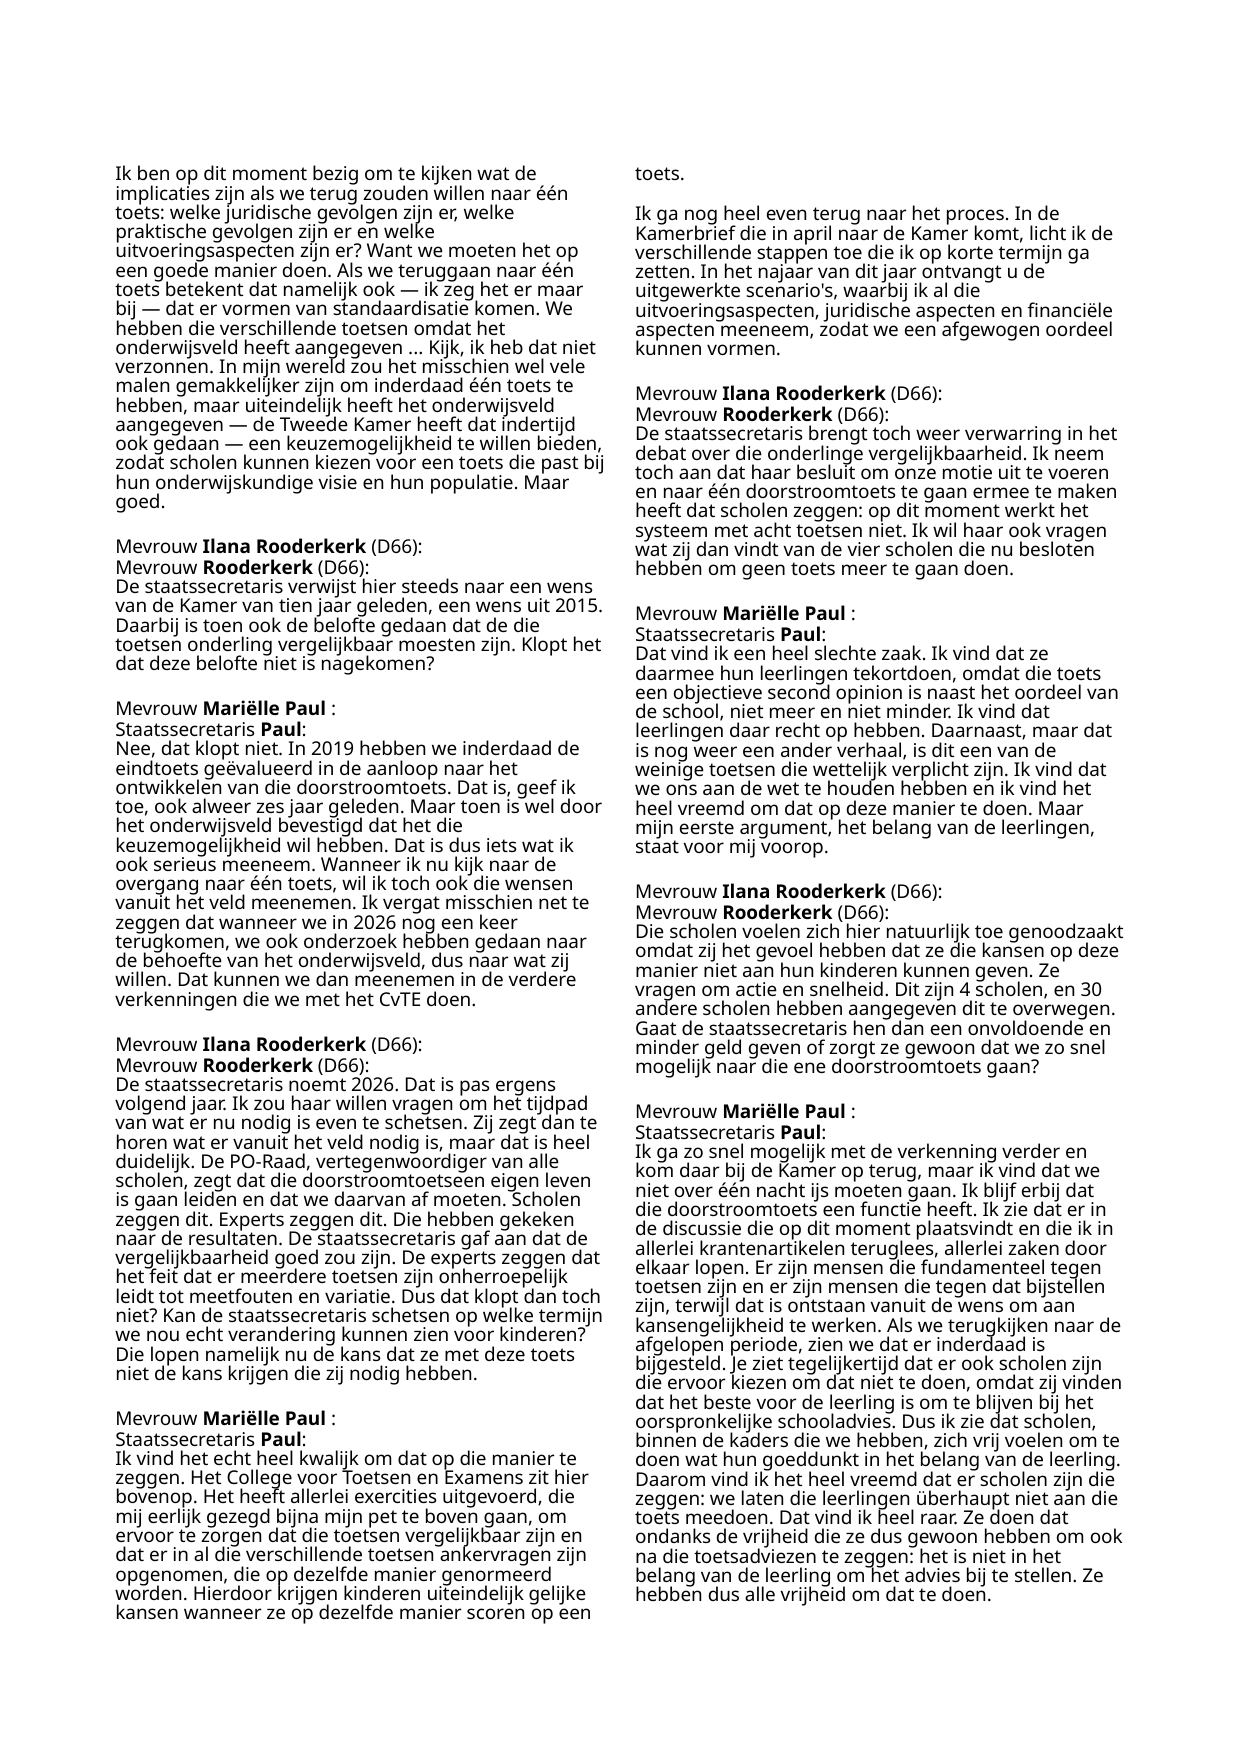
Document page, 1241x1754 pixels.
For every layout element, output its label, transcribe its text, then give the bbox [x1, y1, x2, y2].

text Staatssecretaris Paul: [115, 721, 605, 740]
text Mevrouw Ilana Rooderkerk (D66): [635, 878, 1125, 904]
text toets. [635, 165, 1125, 184]
text Die scholen voelen zich hier natuurlijk toe genoodzaakt omdat zij het gevoel hebben dat ze die kansen op deze manier niet aan hun kinderen kunnen geven. Ze vragen om actie en snelheid. Dit zijn 4 scholen, en 30 andere scholen hebben aangegeven dit te overwegen. Gaat de staatssecretaris hen dan een onvoldoende en minder geld geven of zorgt ze gewoon dat we zo snel mogelijk naar die ene doorstroomtoets gaan? [635, 923, 1125, 1077]
text De staatssecretaris verwijst hier steeds naar een wens van de Kamer van tien jaar geleden, een wens uit 2015. Daarbij is toen ook de belofte gedaan dat de die toetsen onderling vergelijkbaar moesten zijn. Klopt het dat deze belofte niet is nagekomen? [115, 578, 605, 674]
text De staatssecretaris noemt 2026. Dat is pas ergens volgend jaar. Ik zou haar willen vragen om het tijdpad van wat er nu nodig is even te schetsen. Zij zegt dan te horen wat er vanuit het veld nodig is, maar dat is heel duidelijk. De PO-Raad, vertegenwoordiger van alle scholen, zegt dat die doorstroomtoetseen eigen leven is gaan leiden en dat we daarvan af moeten. Scholen zeggen dit. Experts zeggen dit. Die hebben gekeken naar de resultaten. De staatssecretaris gaf aan dat de vergelijkbaarheid goed zou zijn. De experts zeggen dat het feit dat er meerdere toetsen zijn onherroepelijk leidt tot meetfouten en variatie. Dus dat klopt dan toch niet? Kan de staatssecretaris schetsen op welke termijn we nou echt verandering kunnen zien voor kinderen? Die lopen namelijk nu de kans dat ze met deze toets niet de kans krijgen die zij nodig hebben. [115, 1076, 605, 1384]
text Staatssecretaris Paul: [635, 1124, 1125, 1143]
text Mevrouw Ilana Rooderkerk (D66): [115, 1031, 605, 1057]
text Staatssecretaris Paul: [635, 626, 1125, 645]
text Mevrouw Ilana Rooderkerk (D66): [115, 533, 605, 559]
text Mevrouw Mariëlle Paul : [635, 1098, 1125, 1124]
text Dat vind ik een heel slechte zaak. Ik vind dat ze daarmee hun leerlingen tekortdoen, omdat die toets een objectieve second opinion is naast het oordeel van de school, niet meer en niet minder. Ik vind dat leerlingen daar recht op hebben. Daarnaast, maar dat is nog weer een ander verhaal, is dit een van de weinige toetsen die wettelijk verplicht zijn. Ik vind dat we ons aan de wet te houden hebben en ik vind het heel vreemd om dat op deze manier te doen. Maar mijn eerste argument, het belang van de leerlingen, staat voor mij voorop. [635, 645, 1125, 857]
text Mevrouw Rooderkerk (D66): [115, 1057, 605, 1076]
text De staatssecretaris brengt toch weer verwarring in het debat over die onderlinge vergelijkbaarheid. Ik neem toch aan dat haar besluit om onze motie uit te voeren en naar één doorstroomtoets te gaan ermee te maken heeft dat scholen zeggen: op dit moment werkt het systeem met acht toetsen niet. Ik wil haar ook vragen wat zij dan vindt van de vier scholen die nu besloten hebben om geen toets meer te gaan doen. [635, 425, 1125, 579]
text Ik ga zo snel mogelijk met de verkenning verder en kom daar bij de Kamer op terug, maar ik vind dat we niet over één nacht ijs moeten gaan. Ik blijf erbij dat die doorstroomtoets een functie heeft. Ik zie dat er in de discussie die op dit moment plaatsvindt en die ik in allerlei krantenartikelen teruglees, allerlei zaken door elkaar lopen. Er zijn mensen die fundamenteel tegen toetsen zijn en er zijn mensen die tegen dat bijstellen zijn, terwijl dat is ontstaan vanuit de wens om aan kansengelijkheid te werken. Als we terugkijken naar de afgelopen periode, zien we dat er inderdaad is bijgesteld. Je ziet tegelijkertijd dat er ook scholen zijn die ervoor kiezen om dat niet te doen, omdat zij vinden dat het beste voor de leerling is om te blijven bij het oorspronkelijke schooladvies. Dus ik zie dat scholen, binnen de kaders die we hebben, zich vrij voelen om te doen wat hun goeddunkt in het belang van de leerling. Daarom vind ik het heel vreemd dat er scholen zijn die zeggen: we laten die leerlingen überhaupt niet aan die toets meedoen. Dat vind ik heel raar. Ze doen dat ondanks de vrijheid die ze dus gewoon hebben om ook na die toetsadviezen te zeggen: het is niet in het belang van de leerling om het advies bij te stellen. Ze hebben dus alle vrijheid om dat te doen. [635, 1143, 1125, 1606]
text Staatssecretaris Paul: [115, 1431, 605, 1450]
text Mevrouw Ilana Rooderkerk (D66): [635, 380, 1125, 406]
text Mevrouw Rooderkerk (D66): [635, 904, 1125, 923]
text Ik vind het echt heel kwalijk om dat op die manier te zeggen. Het College voor Toetsen en Examens zit hier bovenop. Het heeft allerlei exercities uitgevoerd, die mij eerlijk gezegd bijna mijn pet te boven gaan, om ervoor te zorgen dat die toetsen vergelijkbaar zijn en dat er in al die verschillende toetsen ankervragen zijn opgenomen, die op dezelfde manier genormeerd worden. Hierdoor krijgen kinderen uiteindelijk gelijke kansen wanneer ze op dezelfde manier scoren op een [115, 1450, 605, 1623]
text Ik ga nog heel even terug naar het proces. In de Kamerbrief die in april naar de Kamer komt, licht ik de verschillende stappen toe die ik op korte termijn ga zetten. In het najaar van dit jaar ontvangt u de uitgewerkte scenario's, waarbij ik al die uitvoeringsaspecten, juridische aspecten en financiële aspecten meeneem, zodat we een afgewogen oordeel kunnen vormen. [635, 205, 1125, 359]
text Mevrouw Mariëlle Paul : [115, 695, 605, 721]
text Ik ben op dit moment bezig om te kijken wat de implicaties zijn als we terug zouden willen naar één toets: welke juridische gevolgen zijn er, welke praktische gevolgen zijn er en welke uitvoeringsaspecten zijn er? Want we moeten het op een goede manier doen. Als we teruggaan naar één toets betekent dat namelijk ook — ik zeg het er maar bij — dat er vormen van standaardisatie komen. We hebben die verschillende toetsen omdat het onderwijsveld heeft aangegeven ... Kijk, ik heb dat niet verzonnen. In mijn wereld zou het misschien wel vele malen gemakkelijker zijn om inderdaad één toets te hebben, maar uiteindelijk heeft het onderwijsveld aangegeven — de Tweede Kamer heeft dat indertijd ook gedaan — een keuzemogelijkheid te willen bieden, zodat scholen kunnen kiezen voor een toets die past bij hun onderwijskundige visie en hun populatie. Maar goed. [115, 165, 605, 512]
text Mevrouw Mariëlle Paul : [635, 600, 1125, 626]
text Mevrouw Rooderkerk (D66): [115, 559, 605, 578]
text Mevrouw Rooderkerk (D66): [635, 406, 1125, 425]
text Nee, dat klopt niet. In 2019 hebben we inderdaad de eindtoets geëvalueerd in de aanloop naar het ontwikkelen van die doorstroomtoets. Dat is, geef ik toe, ook alweer zes jaar geleden. Maar toen is wel door het onderwijsveld bevestigd dat het die keuzemogelijkheid wil hebben. Dat is dus iets wat ik ook serieus meeneem. Wanneer ik nu kijk naar de overgang naar één toets, wil ik toch ook die wensen vanuit het veld meenemen. Ik vergat misschien net te zeggen dat wanneer we in 2026 nog een keer terugkomen, we ook onderzoek hebben gedaan naar de behoefte van het onderwijsveld, dus naar wat zij willen. Dat kunnen we dan meenemen in de verdere verkenningen die we met het CvTE doen. [115, 740, 605, 1010]
text Mevrouw Mariëlle Paul : [115, 1405, 605, 1431]
